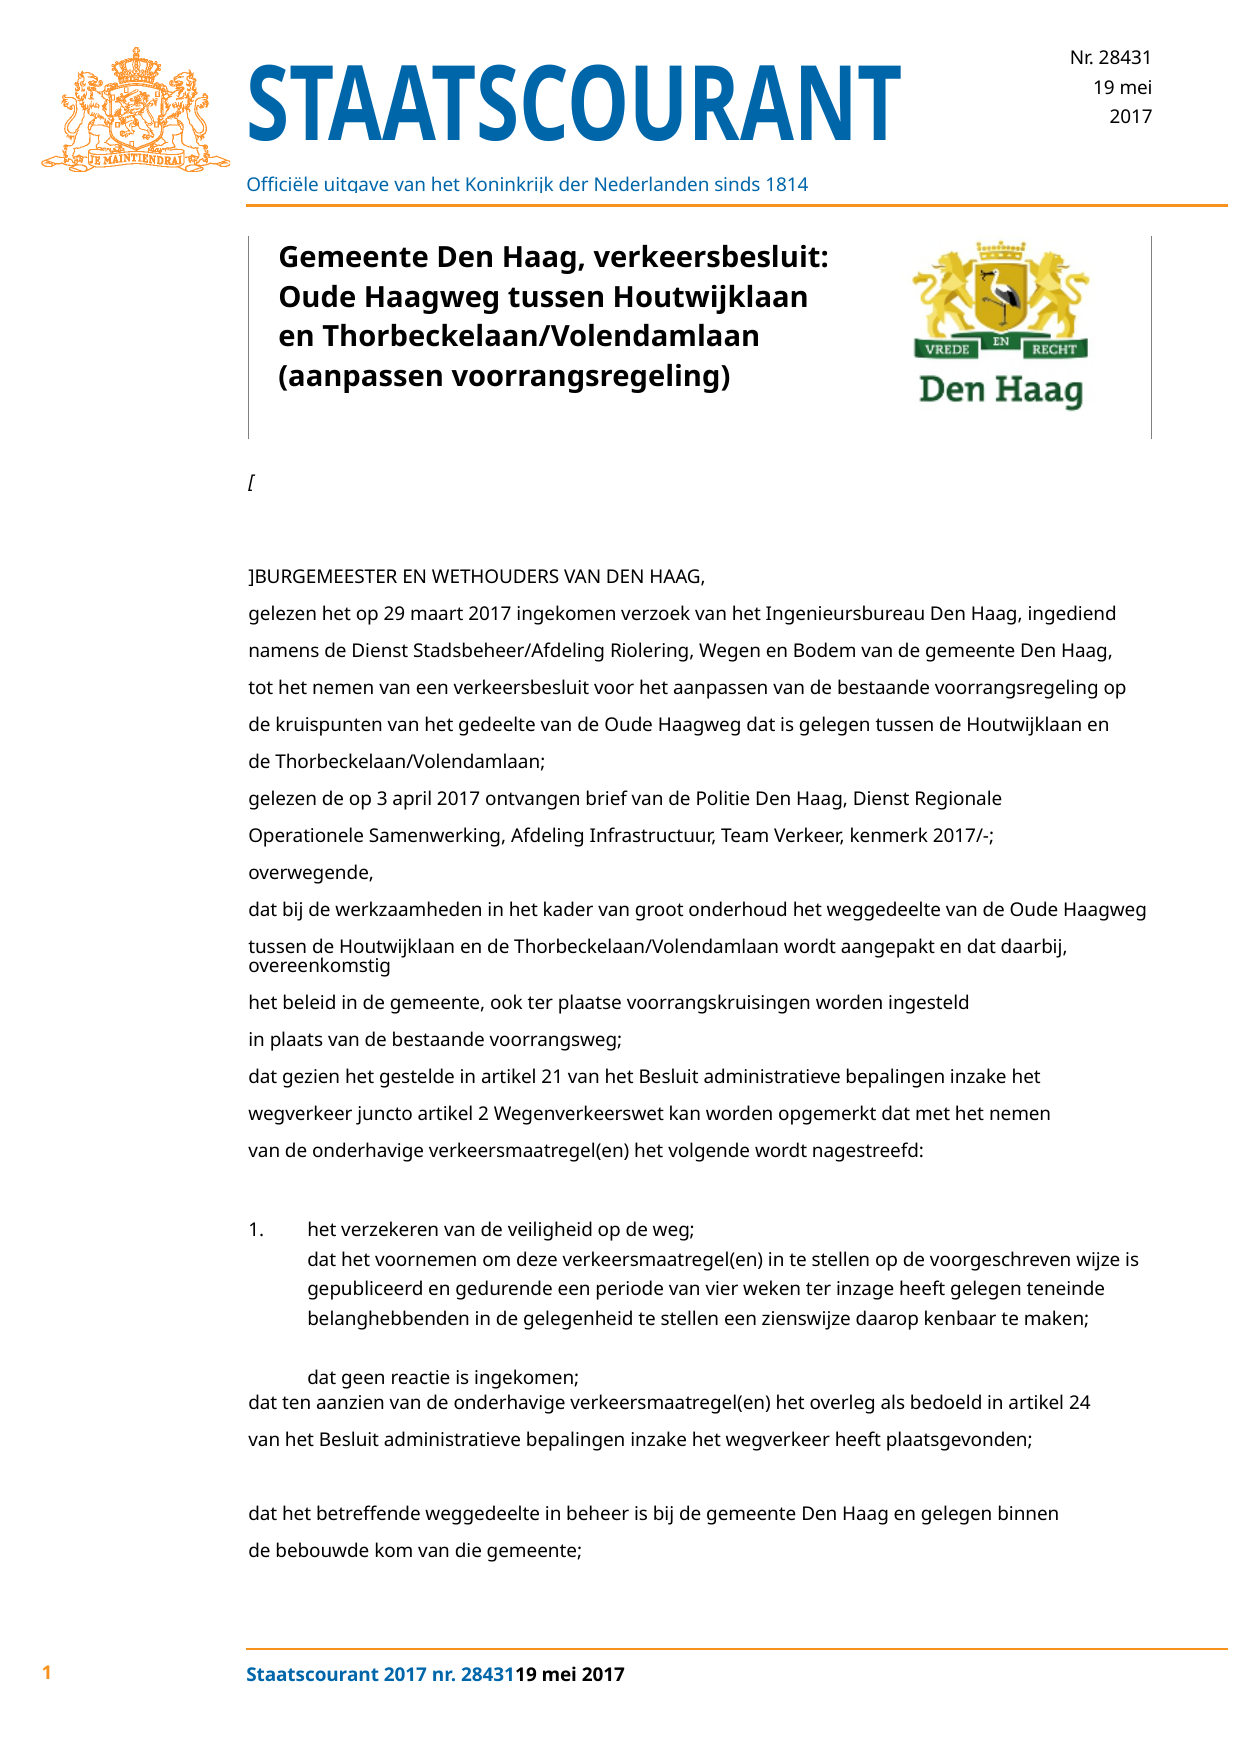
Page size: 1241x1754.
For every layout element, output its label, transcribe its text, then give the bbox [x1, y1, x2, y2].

table_header Gemeente Den Haag, verkeersbesluit: Oude Haagweg tussen Houtwijklaan en Thorbeckelaan/Volendamlaan (aanpassen voorrangsregeling) [249, 236, 850, 439]
list gepubliceerd en gedurende een periode van vier weken ter inzage heeft gelegen teneinde [248, 1275, 1152, 1301]
table_header [850, 236, 899, 413]
text de kruispunten van het gedeelte van de Oude Haagweg dat is gelegen tussen de Houtwijklaan en [248, 716, 1152, 735]
text het beleid in de gemeente, ook ter plaatse voorrangskruisingen worden ingesteld [248, 994, 1152, 1013]
text dat bij de werkzaamheden in het kader van groot onderhoud het weggedeelte van de Oude Haagweg [248, 901, 1152, 920]
picture [41, 47, 231, 172]
text in plaats van de bestaande voorrangsweg; [248, 1031, 1152, 1051]
text gelezen het op 29 maart 2017 ingekomen verzoek van het Ingenieursbureau Den Haag, ingediend [248, 605, 1152, 624]
table_header [850, 414, 1151, 439]
text de bebouwde kom van die gemeente; [248, 1542, 1152, 1561]
text van het Besluit administratieve bepalingen inzake het wegverkeer heeft plaatsgevonden; [248, 1431, 1152, 1450]
text namens de Dienst Stadsbeheer/Afdeling Riolering, Wegen en Bodem van de gemeente Den Haag, [248, 642, 1152, 661]
text gelezen de op 3 april 2017 ontvangen brief van de Politie Den Haag, Dienst Regionale [248, 790, 1152, 809]
list dat geen reactie is ingekomen; [248, 1364, 1152, 1390]
text wegverkeer juncto artikel 2 Wegenverkeerswet kan worden opgemerkt dat met het nemen [248, 1105, 1152, 1124]
text dat het betreffende weggedeelte in beheer is bij de gemeente Den Haag en gelegen binnen [248, 1504, 1152, 1524]
text tot het nemen van een verkeersbesluit voor het aanpassen van de bestaande voorrangsregeling op [248, 679, 1152, 698]
text tussen de Houtwijklaan en de Thorbeckelaan/Volendamlaan wordt aangepakt en dat daarbij, overeenkomstig [248, 938, 1152, 977]
text [ [248, 469, 1152, 494]
text overwegende, [248, 864, 1152, 883]
text Operationele Samenwerking, Afdeling Infrastructuur, Team Verkeer, kenmerk 2017/-; [248, 827, 1152, 846]
picture [899, 236, 1103, 414]
text van de onderhavige verkeersmaatregel(en) het volgende wordt nagestreefd: [248, 1142, 1152, 1161]
list belanghebbenden in de gelegenheid te stellen een zienswijze daarop kenbaar te maken; [248, 1305, 1152, 1331]
list dat het voornemen om deze verkeersmaatregel(en) in te stellen op de voorgeschreven wijze is [248, 1246, 1152, 1271]
text de Thorbeckelaan/Volendamlaan; [248, 753, 1152, 772]
text ]BURGEMEESTER EN WETHOUDERS VAN DEN HAAG, [248, 568, 1152, 587]
list het verzekeren van de veiligheid op de weg; [248, 1216, 1152, 1242]
text dat gezien het gestelde in artikel 21 van het Besluit administratieve bepalingen inzake het [248, 1068, 1152, 1087]
text dat ten aanzien van de onderhavige verkeersmaatregel(en) het overleg als bedoeld in artikel 24 [248, 1394, 1152, 1413]
table_header [1103, 236, 1151, 413]
